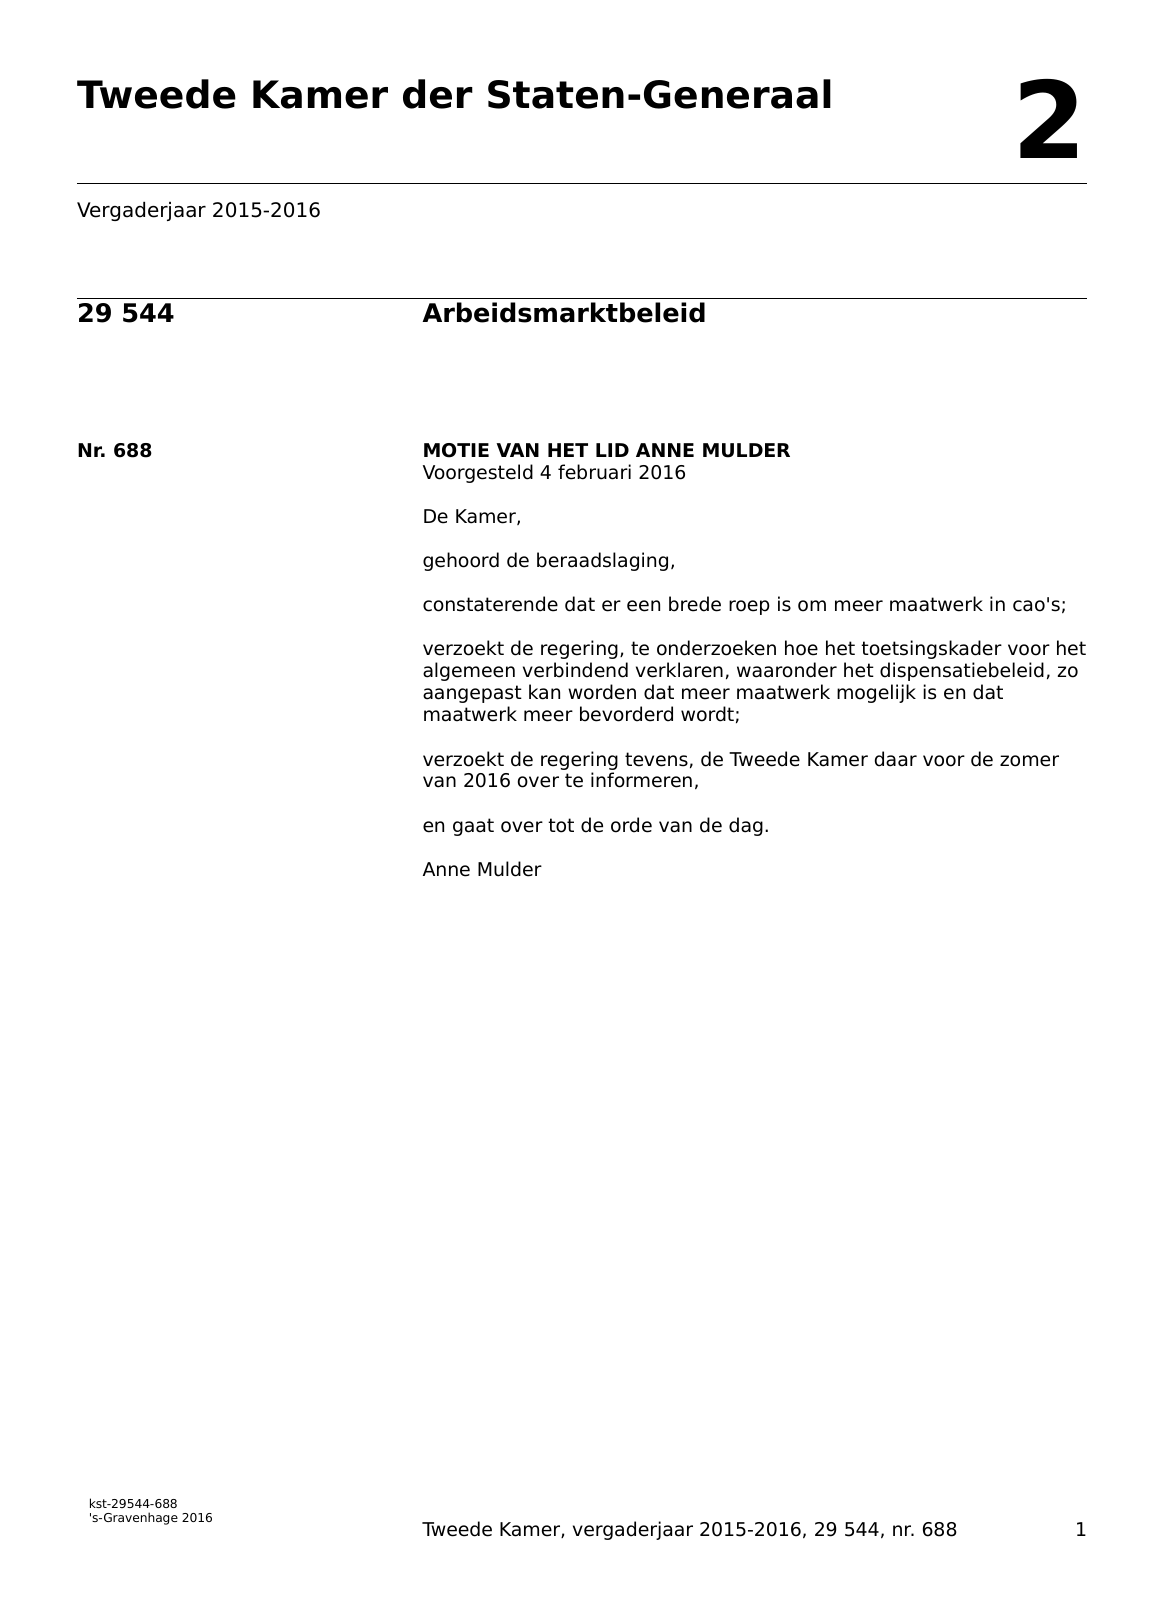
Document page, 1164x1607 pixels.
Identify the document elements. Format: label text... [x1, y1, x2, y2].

table_cell Vergaderjaar 2015-2016 [77, 184, 1087, 298]
text verzoekt de regering tevens, de Tweede Kamer daar voor de zomer van 2016 over te informeren, [422, 748, 1087, 792]
table_header 2 [886, 59, 1087, 183]
text verzoekt de regering, te onderzoeken hoe het toetsingskader voor het algemeen verbindend verklaren, waaronder het dispensatiebeleid, zo aangepast kan worden dat meer maatwerk mogelijk is en dat maatwerk meer bevorderd wordt; [422, 638, 1087, 726]
text gehoord de beraadslaging, [422, 550, 1087, 572]
text De Kamer, [422, 506, 1087, 528]
text en gaat over tot de orde van de dag. [422, 814, 1087, 837]
text kst-29544-688 [88, 1497, 323, 1511]
subtitle 29 544 Arbeidsmarktbeleid [77, 299, 1087, 329]
text Voorgesteld 4 februari 2016 [422, 462, 1087, 484]
subtitle Nr. 688 MOTIE VAN HET LID ANNE MULDER [77, 440, 1087, 462]
text Anne Mulder [422, 859, 1087, 881]
text 's-Gravenhage 2016 [88, 1511, 323, 1525]
table_header Tweede Kamer der Staten-Generaal [77, 59, 886, 183]
text constaterende dat er een brede roep is om meer maatwerk in cao's; [422, 594, 1087, 616]
